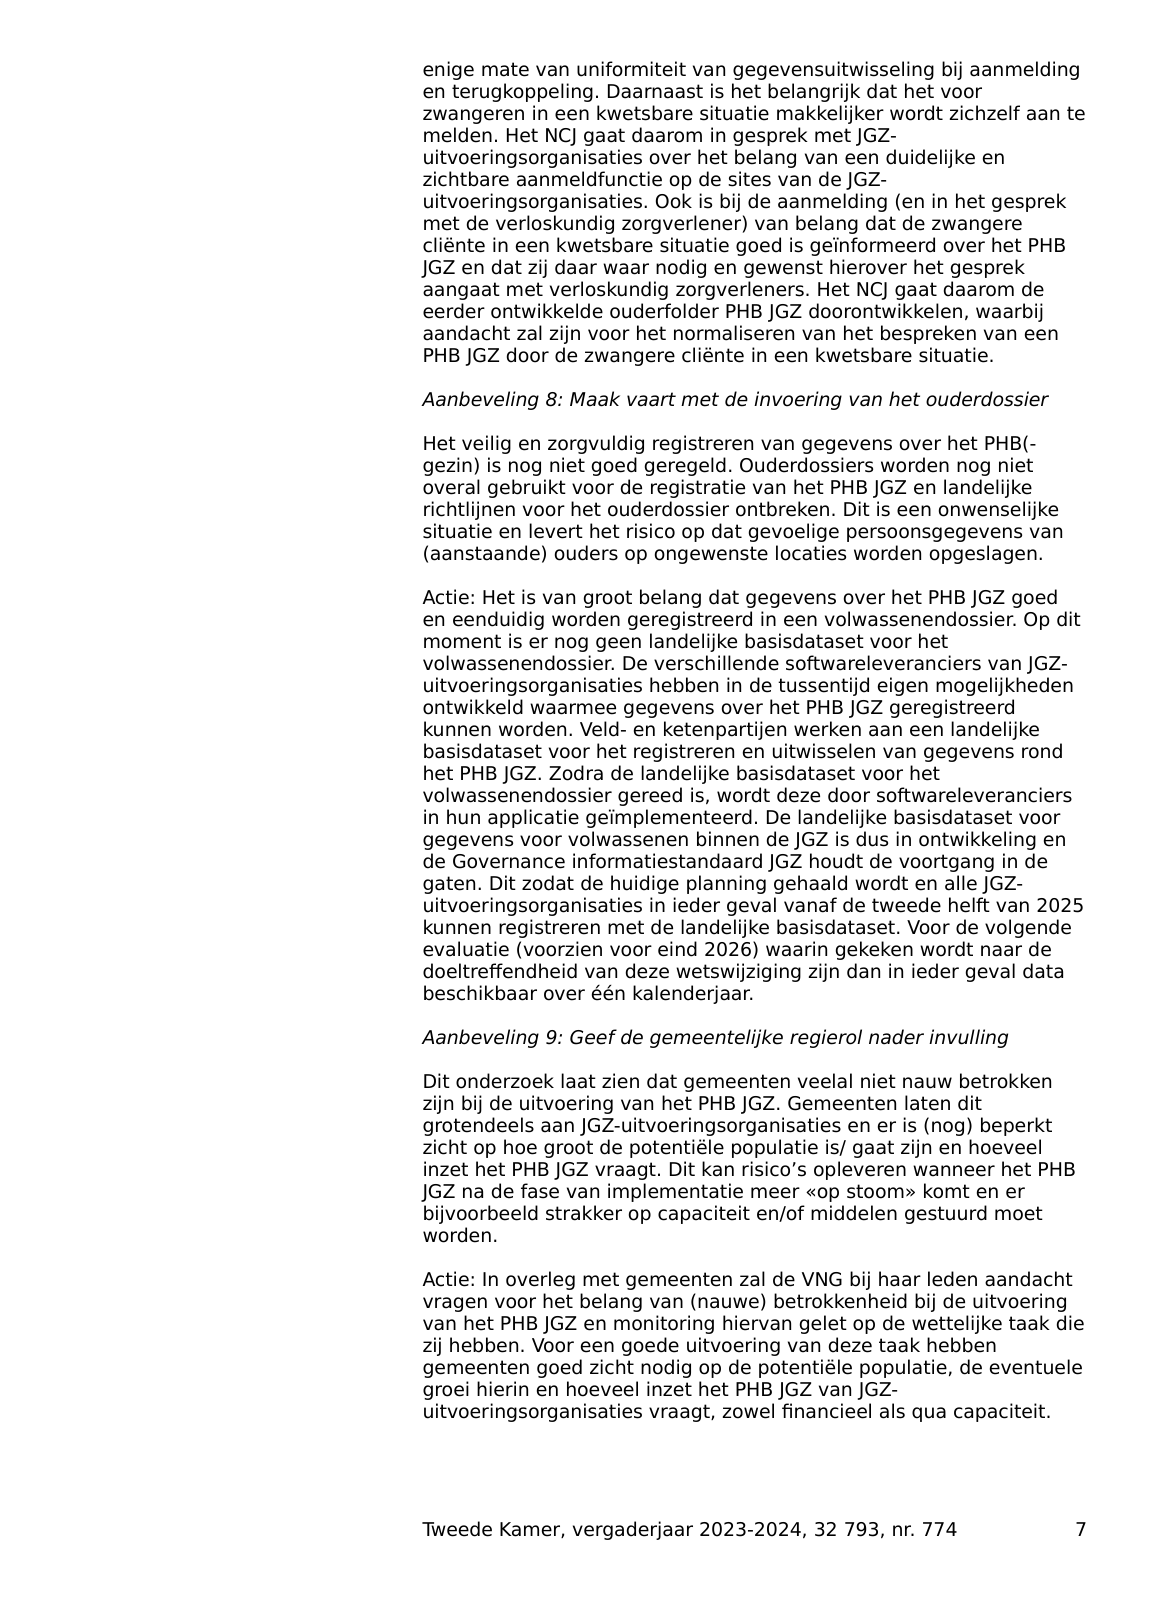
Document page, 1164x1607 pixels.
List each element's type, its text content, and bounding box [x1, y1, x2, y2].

text Dit onderzoek laat zien dat gemeenten veelal niet nauw betrokken zijn bij de uitvoering van het PHB JGZ. Gemeenten laten dit grotendeels aan JGZ-uitvoeringsorganisaties en er is (nog) beperkt zicht op hoe groot de potentiële populatie is/ gaat zijn en hoeveel inzet het PHB JGZ vraagt. Dit kan risico’s opleveren wanneer het PHB JGZ na de fase van implementatie meer «op stoom» komt en er bijvoorbeeld strakker op capaciteit en/of middelen gestuurd moet worden. [422, 1071, 1087, 1247]
text Het veilig en zorgvuldig registreren van gegevens over het PHB(-gezin) is nog niet goed geregeld. Ouderdossiers worden nog niet overal gebruikt voor de registratie van het PHB JGZ en landelijke richtlijnen voor het ouderdossier ontbreken. Dit is een onwenselijke situatie en levert het risico op dat gevoelige persoonsgegevens van (aanstaande) ouders op ongewenste locaties worden opgeslagen. [422, 433, 1087, 565]
text Actie: In overleg met gemeenten zal de VNG bij haar leden aandacht vragen voor het belang van (nauwe) betrokkenheid bij de uitvoering van het PHB JGZ en monitoring hiervan gelet op de wettelijke taak die zij hebben. Voor een goede uitvoering van deze taak hebben gemeenten goed zicht nodig op de potentiële populatie, de eventuele groei hierin en hoeveel inzet het PHB JGZ van JGZ-uitvoeringsorganisaties vraagt, zowel financieel als qua capaciteit. [422, 1269, 1087, 1423]
text enige mate van uniformiteit van gegevensuitwisseling bij aanmelding en terugkoppeling. Daarnaast is het belangrijk dat het voor zwangeren in een kwetsbare situatie makkelijker wordt zichzelf aan te melden. Het NCJ gaat daarom in gesprek met JGZ-uitvoeringsorganisaties over het belang van een duidelijke en zichtbare aanmeldfunctie op de sites van de JGZ-uitvoeringsorganisaties. Ook is bij de aanmelding (en in het gesprek met de verloskundig zorgverlener) van belang dat de zwangere cliënte in een kwetsbare situatie goed is geïnformeerd over het PHB JGZ en dat zij daar waar nodig en gewenst hierover het gesprek aangaat met verloskundig zorgverleners. Het NCJ gaat daarom de eerder ontwikkelde ouderfolder PHB JGZ doorontwikkelen, waarbij aandacht zal zijn voor het normaliseren van het bespreken van een PHB JGZ door de zwangere cliënte in een kwetsbare situatie. [422, 59, 1087, 367]
subtitle Aanbeveling 8: Maak vaart met de invoering van het ouderdossier [422, 389, 1087, 411]
subtitle Aanbeveling 9: Geef de gemeentelijke regierol nader invulling [422, 1027, 1087, 1049]
text Actie: Het is van groot belang dat gegevens over het PHB JGZ goed en eenduidig worden geregistreerd in een volwassenendossier. Op dit moment is er nog geen landelijke basisdataset voor het volwassenendossier. De verschillende softwareleveranciers van JGZ-uitvoeringsorganisaties hebben in de tussentijd eigen mogelijkheden ontwikkeld waarmee gegevens over het PHB JGZ geregistreerd kunnen worden. Veld- en ketenpartijen werken aan een landelijke basisdataset voor het registreren en uitwisselen van gegevens rond het PHB JGZ. Zodra de landelijke basisdataset voor het volwassenendossier gereed is, wordt deze door softwareleveranciers in hun applicatie geïmplementeerd. De landelijke basisdataset voor gegevens voor volwassenen binnen de JGZ is dus in ontwikkeling en de Governance informatiestandaard JGZ houdt de voortgang in de gaten. Dit zodat de huidige planning gehaald wordt en alle JGZ-uitvoeringsorganisaties in ieder geval vanaf de tweede helft van 2025 kunnen registreren met de landelijke basisdataset. Voor de volgende evaluatie (voorzien voor eind 2026) waarin gekeken wordt naar de doeltreffendheid van deze wetswijziging zijn dan in ieder geval data beschikbaar over één kalenderjaar. [422, 587, 1087, 1005]
